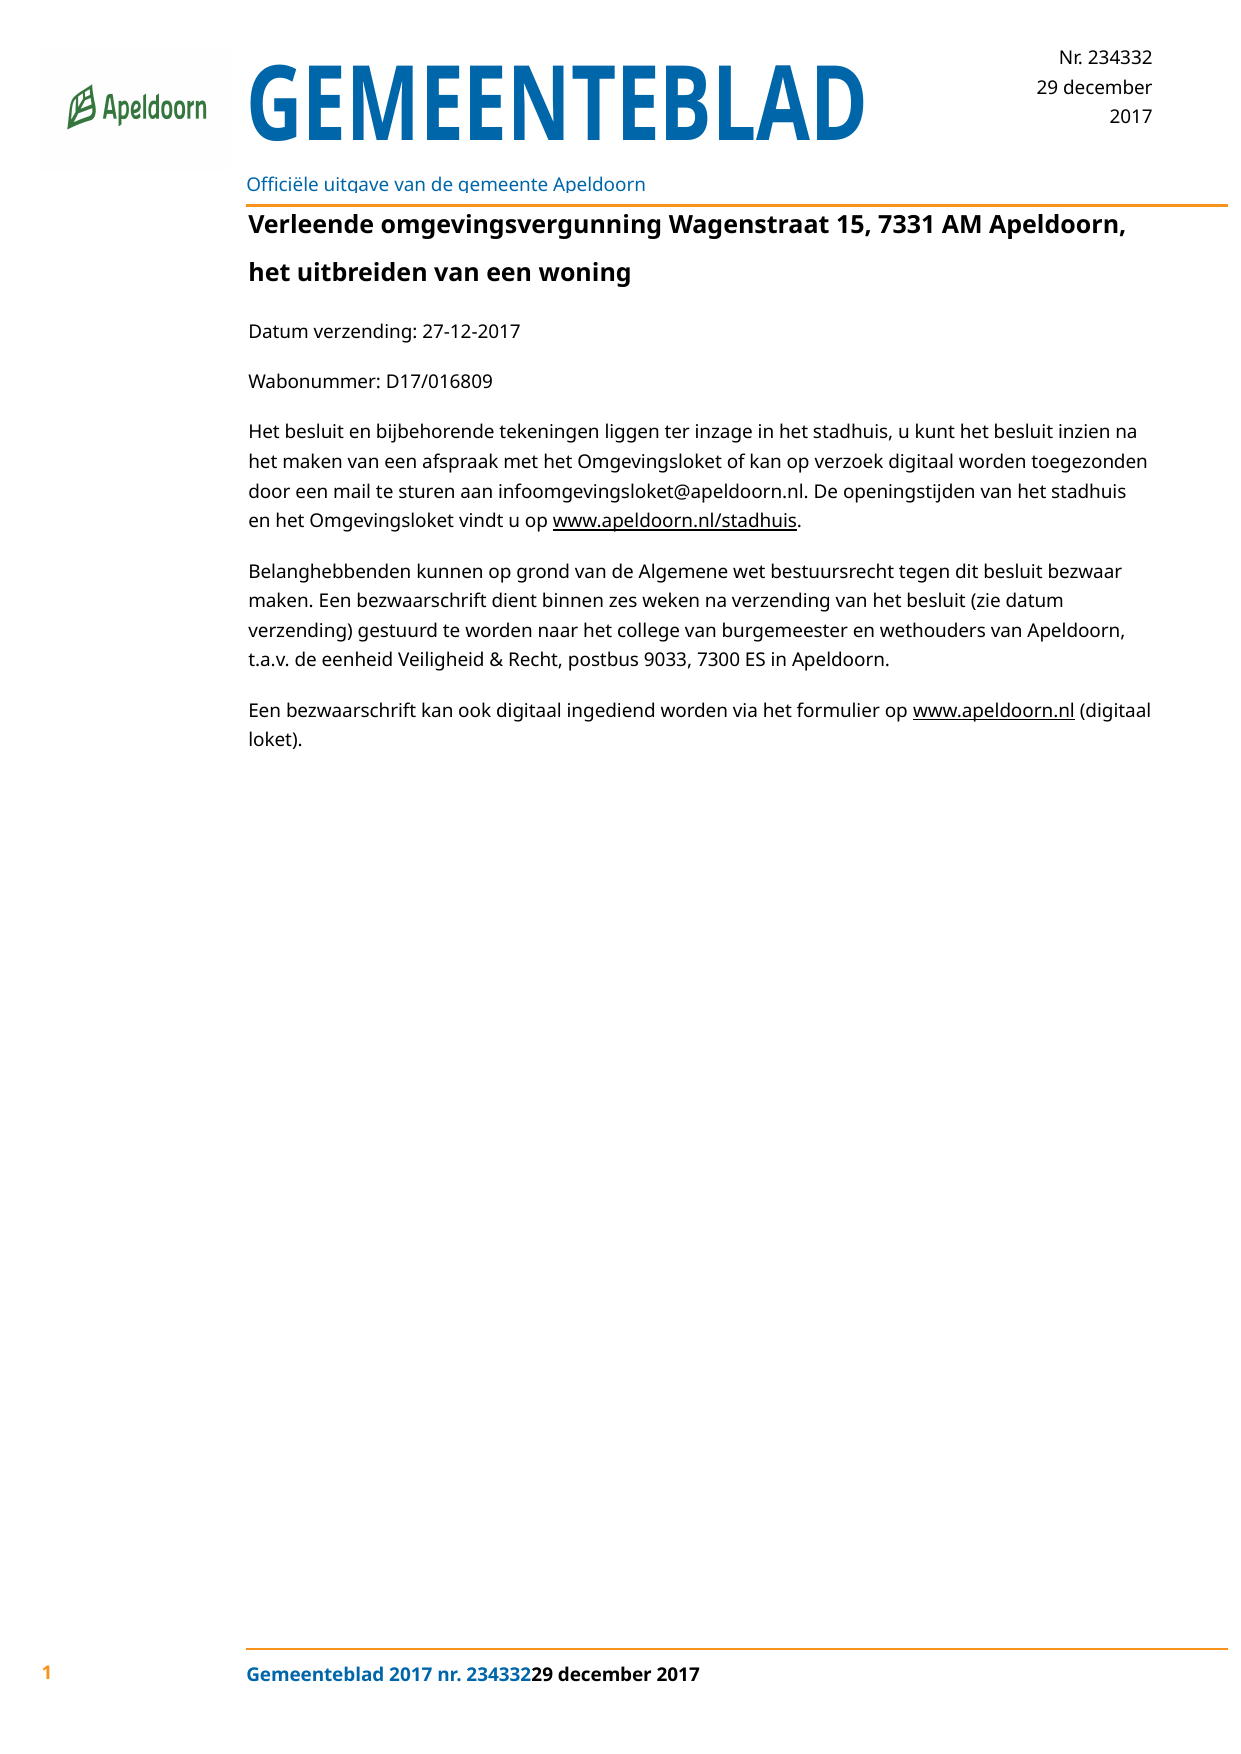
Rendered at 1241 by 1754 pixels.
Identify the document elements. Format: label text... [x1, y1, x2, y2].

text Datum verzending: 27-12-2017 [248, 318, 1152, 344]
text Belanghebbenden kunnen op grond van de Algemene wet bestuursrecht tegen dit besluit bezwaar maken. Een bezwaarschrift dient binnen zes weken na verzending van het besluit (zie datum verzending) gestuurd te worden naar het college van burgemeester en wethouders van Apeldoorn, t.a.v. de eenheid Veiligheid & Recht, postbus 9033, 7300 ES in Apeldoorn. [248, 558, 1152, 672]
picture [41, 47, 231, 172]
text Verleende omgevingsvergunning Wagenstraat 15, 7331 AM Apeldoorn, het uitbreiden van een woning [248, 207, 1152, 288]
text Het besluit en bijbehorende tekeningen liggen ter inzage in het stadhuis, u kunt het besluit inzien na het maken van een afspraak met het Omgevingsloket of kan op verzoek digitaal worden toegezonden door een mail te sturen aan infoomgevingsloket@apeldoorn.nl. De openingstijden van het stadhuis en het Omgevingsloket vindt u op www.apeldoorn.nl/stadhuis. [248, 419, 1152, 533]
text Een bezwaarschrift kan ook digitaal ingediend worden via het formulier op www.apeldoorn.nl (digitaal loket). [248, 697, 1152, 752]
text Wabonummer: D17/016809 [248, 368, 1152, 394]
